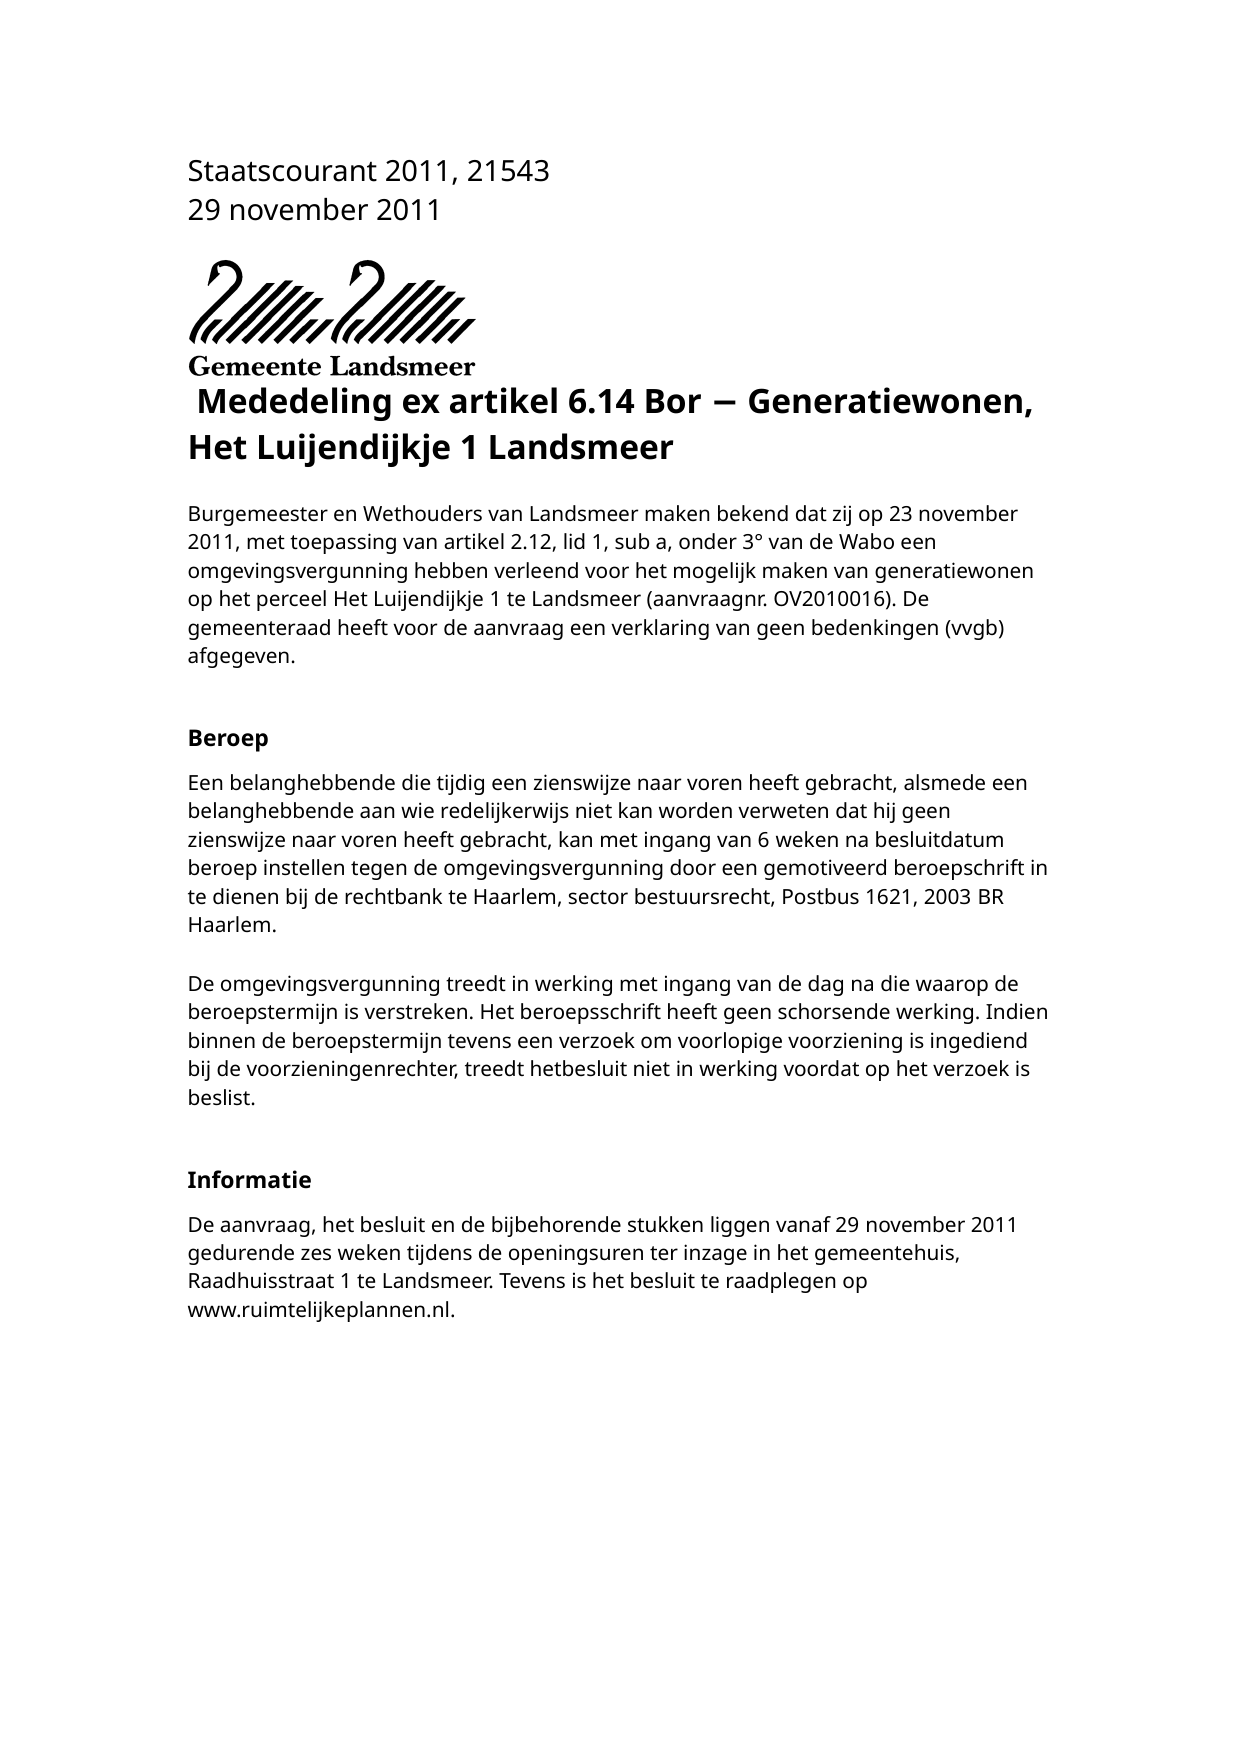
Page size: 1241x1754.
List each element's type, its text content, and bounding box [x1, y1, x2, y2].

text Staatscourant 2011, 21543 [187, 150, 1053, 190]
picture [187, 258, 477, 378]
text Burgemeester en Wethouders van Landsmeer maken bekend dat zij op 23 november 2011, met toepassing van artikel 2.12, lid 1, sub a, onder 3° van de Wabo een omgevingsvergunning hebben verleend voor het mogelijk maken van generatiewonen op het perceel Het Luijendijkje 1 te Landsmeer (aanvraagnr. OV2010016). De gemeenteraad heeft voor de aanvraag een verklaring van geen bedenkingen (vvgb) afgegeven. [187, 499, 1053, 669]
subtitle Mededeling ex artikel 6.14 Bor − Generatiewonen, Het Luijendijkje 1 Landsmeer [187, 271, 1053, 469]
text De aanvraag, het besluit en de bijbehorende stukken liggen vanaf 29 november 2011 gedurende zes weken tijdens de openingsuren ter inzage in het gemeentehuis, Raadhuisstraat 1 te Landsmeer. Tevens is het besluit te raadplegen op www.ruimtelijkeplannen.nl. [187, 1210, 1053, 1323]
text Een belanghebbende die tijdig een zienswijze naar voren heeft gebracht, alsmede een belanghebbende aan wie redelijkerwijs niet kan worden verweten dat hij geen zienswijze naar voren heeft gebracht, kan met ingang van 6 weken na besluitdatum beroep instellen tegen de omgevingsvergunning door een gemotiveerd beroepschrift in te dienen bij de rechtbank te Haarlem, sector bestuursrecht, Postbus 1621, 2003 BR Haarlem. [187, 768, 1053, 939]
text 29 november 2011 [187, 190, 1053, 229]
subtitle Beroep [187, 722, 1053, 753]
text De omgevingsvergunning treedt in werking met ingang van de dag na die waarop de beroepstermijn is verstreken. Het beroepsschrift heeft geen schorsende werking. Indien binnen de beroepstermijn tevens een verzoek om voorlopige voorziening is ingediend bij de voorzieningenrechter, treedt hetbesluit niet in werking voordat op het verzoek is beslist. [187, 969, 1053, 1111]
subtitle Informatie [187, 1163, 1053, 1195]
